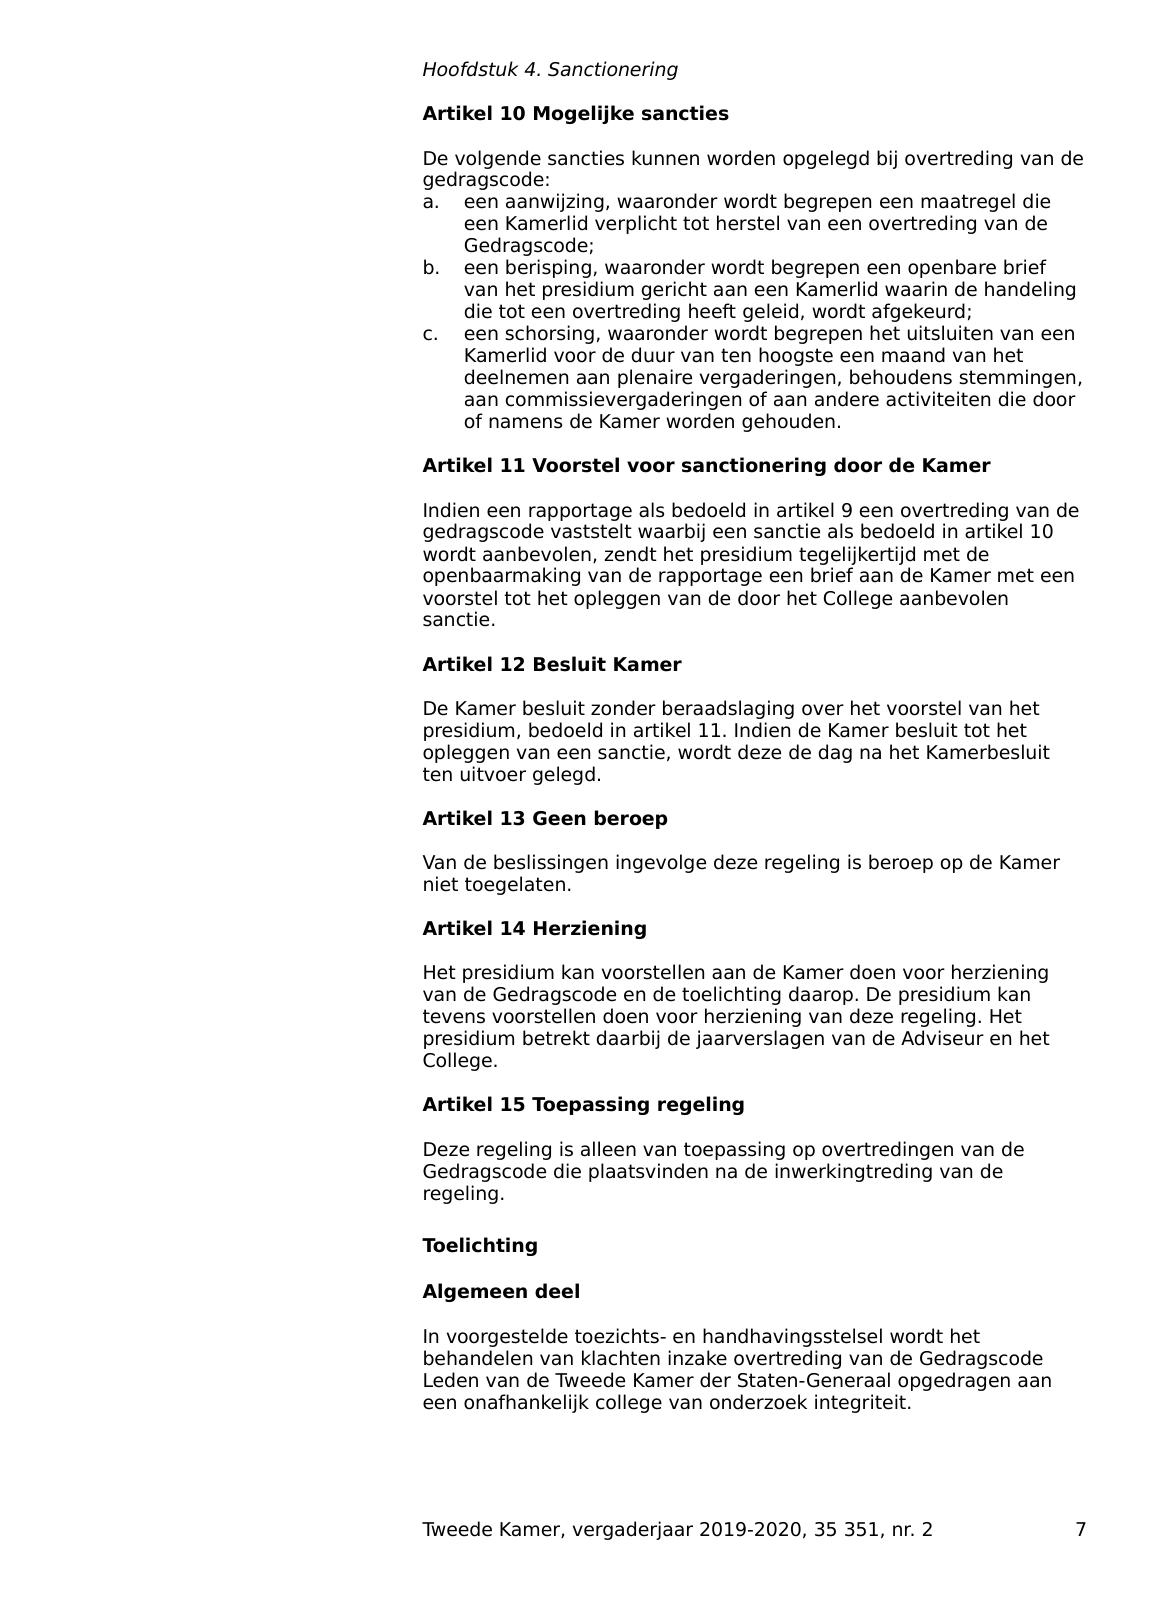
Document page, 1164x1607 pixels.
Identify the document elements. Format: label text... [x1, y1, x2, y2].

subtitle Artikel 10 Mogelijke sancties [422, 103, 1087, 125]
subtitle Artikel 12 Besluit Kamer [422, 653, 1087, 676]
text a. een aanwijzing, waaronder wordt begrepen een maatregel die een Kamerlid verplicht tot herstel van een overtreding van de Gedragscode; [422, 191, 1087, 257]
subtitle Artikel 15 Toepassing regeling [422, 1094, 1087, 1116]
text Indien een rapportage als bedoeld in artikel 9 een overtreding van de gedragscode vaststelt waarbij een sanctie als bedoeld in artikel 10 wordt aanbevolen, zendt het presidium tegelijkertijd met de openbaarmaking van de rapportage een brief aan de Kamer met een voorstel tot het opleggen van de door het College aanbevolen sanctie. [422, 499, 1087, 631]
text Het presidium kan voorstellen aan de Kamer doen voor herziening van de Gedragscode en de toelichting daarop. De presidium kan tevens voorstellen doen voor herziening van deze regeling. Het presidium betrekt daarbij de jaarverslagen van de Adviseur en het College. [422, 962, 1087, 1072]
text De Kamer besluit zonder beraadslaging over het voorstel van het presidium, bedoeld in artikel 11. Indien de Kamer besluit tot het opleggen van een sanctie, wordt deze de dag na het Kamerbesluit ten uitvoer gelegd. [422, 698, 1087, 786]
text De volgende sancties kunnen worden opgelegd bij overtreding van de gedragscode: [422, 147, 1087, 191]
subtitle Artikel 13 Geen beroep [422, 808, 1087, 830]
subtitle Artikel 11 Voorstel voor sanctionering door de Kamer [422, 455, 1087, 477]
text Van de beslissingen ingevolge deze regeling is beroep op de Kamer niet toegelaten. [422, 852, 1087, 896]
text Deze regeling is alleen van toepassing op overtredingen van de Gedragscode die plaatsvinden na de inwerkingtreding van de regeling. [422, 1138, 1087, 1204]
text In voorgestelde toezichts- en handhavingsstelsel wordt het behandelen van klachten inzake overtreding van de Gedragscode Leden van de Tweede Kamer der Staten-Generaal opgedragen aan een onafhankelijk college van onderzoek integriteit. [422, 1326, 1087, 1413]
subtitle Hoofdstuk 4. Sanctionering [422, 59, 1087, 81]
subtitle Artikel 14 Herziening [422, 918, 1087, 940]
subtitle Algemeen deel [422, 1281, 1087, 1303]
subtitle Toelichting [422, 1234, 1087, 1256]
text c. een schorsing, waaronder wordt begrepen het uitsluiten van een Kamerlid voor de duur van ten hoogste een maand van het deelnemen aan plenaire vergaderingen, behoudens stemmingen, aan commissievergaderingen of aan andere activiteiten die door of namens de Kamer worden gehouden. [422, 323, 1087, 433]
text b. een berisping, waaronder wordt begrepen een openbare brief van het presidium gericht aan een Kamerlid waarin de handeling die tot een overtreding heeft geleid, wordt afgekeurd; [422, 257, 1087, 323]
